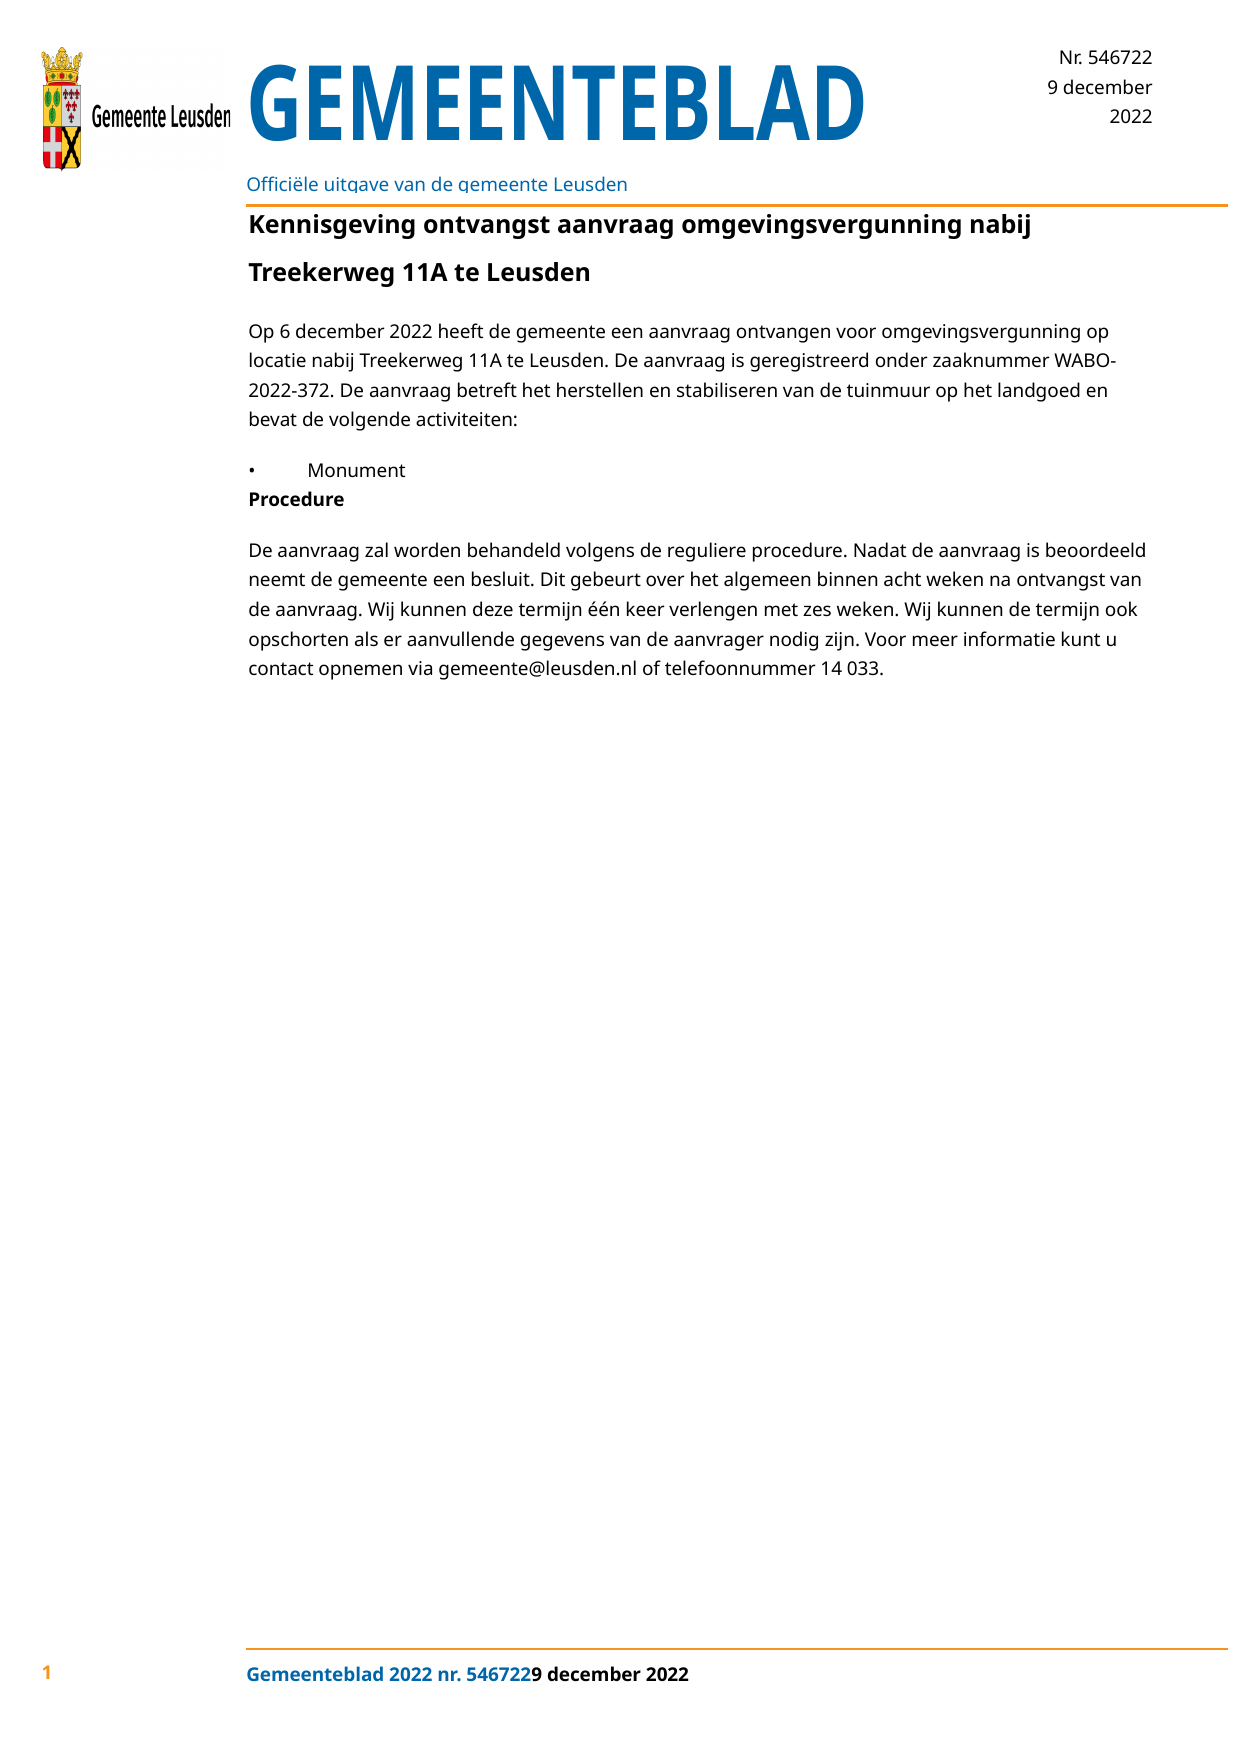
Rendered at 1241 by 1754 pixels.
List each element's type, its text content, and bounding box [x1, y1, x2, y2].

text De aanvraag zal worden behandeld volgens de reguliere procedure. Nadat de aanvraag is beoordeeld neemt de gemeente een besluit. Dit gebeurt over het algemeen binnen acht weken na ontvangst van de aanvraag. Wij kunnen deze termijn één keer verlengen met zes weken. Wij kunnen de termijn ook opschorten als er aanvullende gegevens van de aanvrager nodig zijn. Voor meer informatie kunt u contact opnemen via gemeente@leusden.nl of telefoonnummer 14 033. [248, 537, 1152, 681]
list Monument [248, 457, 1152, 483]
text Op 6 december 2022 heeft de gemeente een aanvraag ontvangen voor omgevingsvergunning op locatie nabij Treekerweg 11A te Leusden. De aanvraag is geregistreerd onder zaaknummer WABO-2022-372. De aanvraag betreft het herstellen en stabiliseren van de tuinmuur op het landgoed en bevat de volgende activiteiten: [248, 318, 1152, 432]
picture [41, 47, 231, 172]
text Kennisgeving ontvangst aanvraag omgevingsvergunning nabij Treekerweg 11A te Leusden [248, 207, 1152, 288]
text Procedure [248, 487, 1152, 512]
